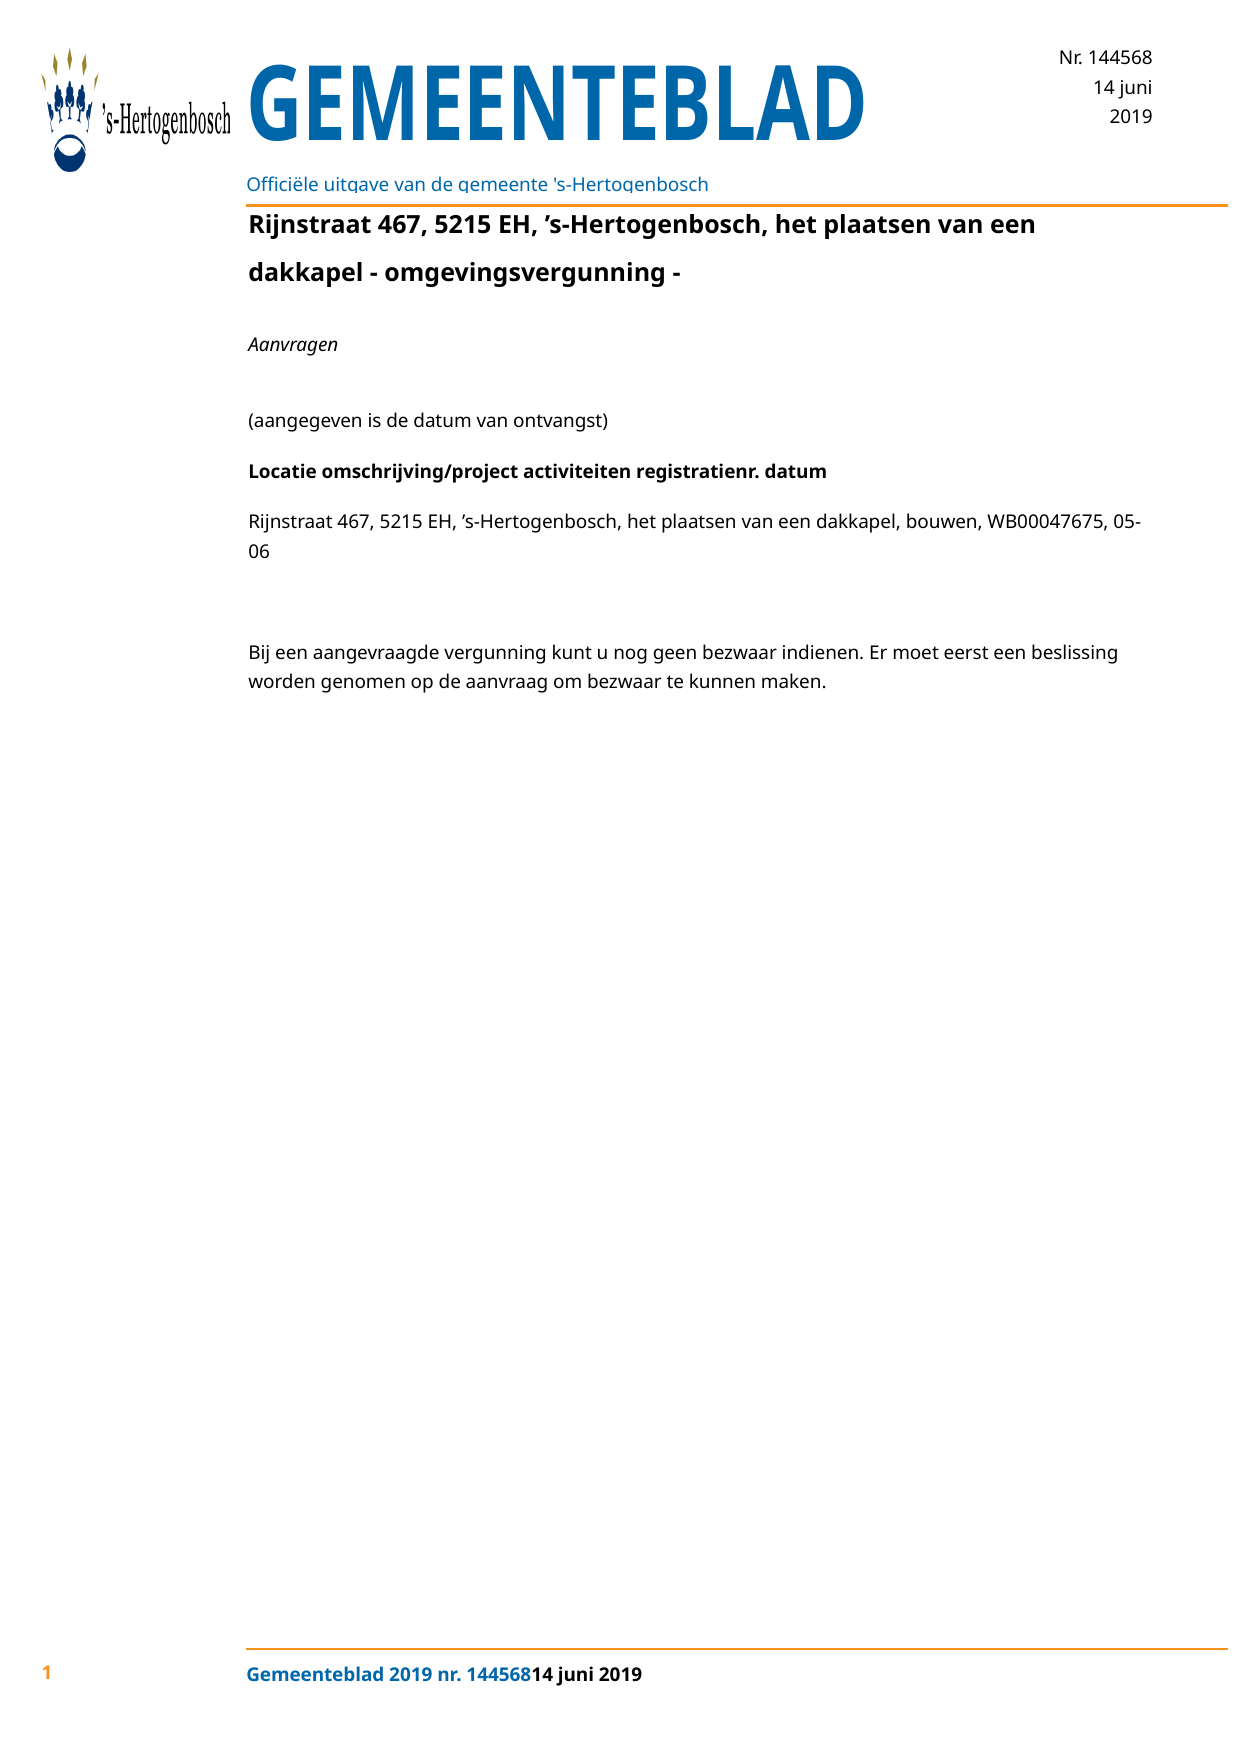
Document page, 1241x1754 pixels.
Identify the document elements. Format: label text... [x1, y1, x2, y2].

text Rijnstraat 467, 5215 EH, ’s-Hertogenbosch, het plaatsen van een dakkapel - omgevingsvergunning - [248, 207, 1152, 288]
text Aanvragen [248, 331, 1152, 357]
picture [41, 47, 231, 172]
text Rijnstraat 467, 5215 EH, ’s-Hertogenbosch, het plaatsen van een dakkapel, bouwen, WB00047675, 05-06 [248, 508, 1152, 564]
text Bij een aangevraagde vergunning kunt u nog geen bezwaar indienen. Er moet eerst een beslissing worden genomen op de aanvraag om bezwaar te kunnen maken. [248, 639, 1152, 694]
text Locatie omschrijving/project activiteiten registratienr. datum [248, 458, 1152, 484]
text (aangegeven is de datum van ontvangst) [248, 408, 1152, 433]
